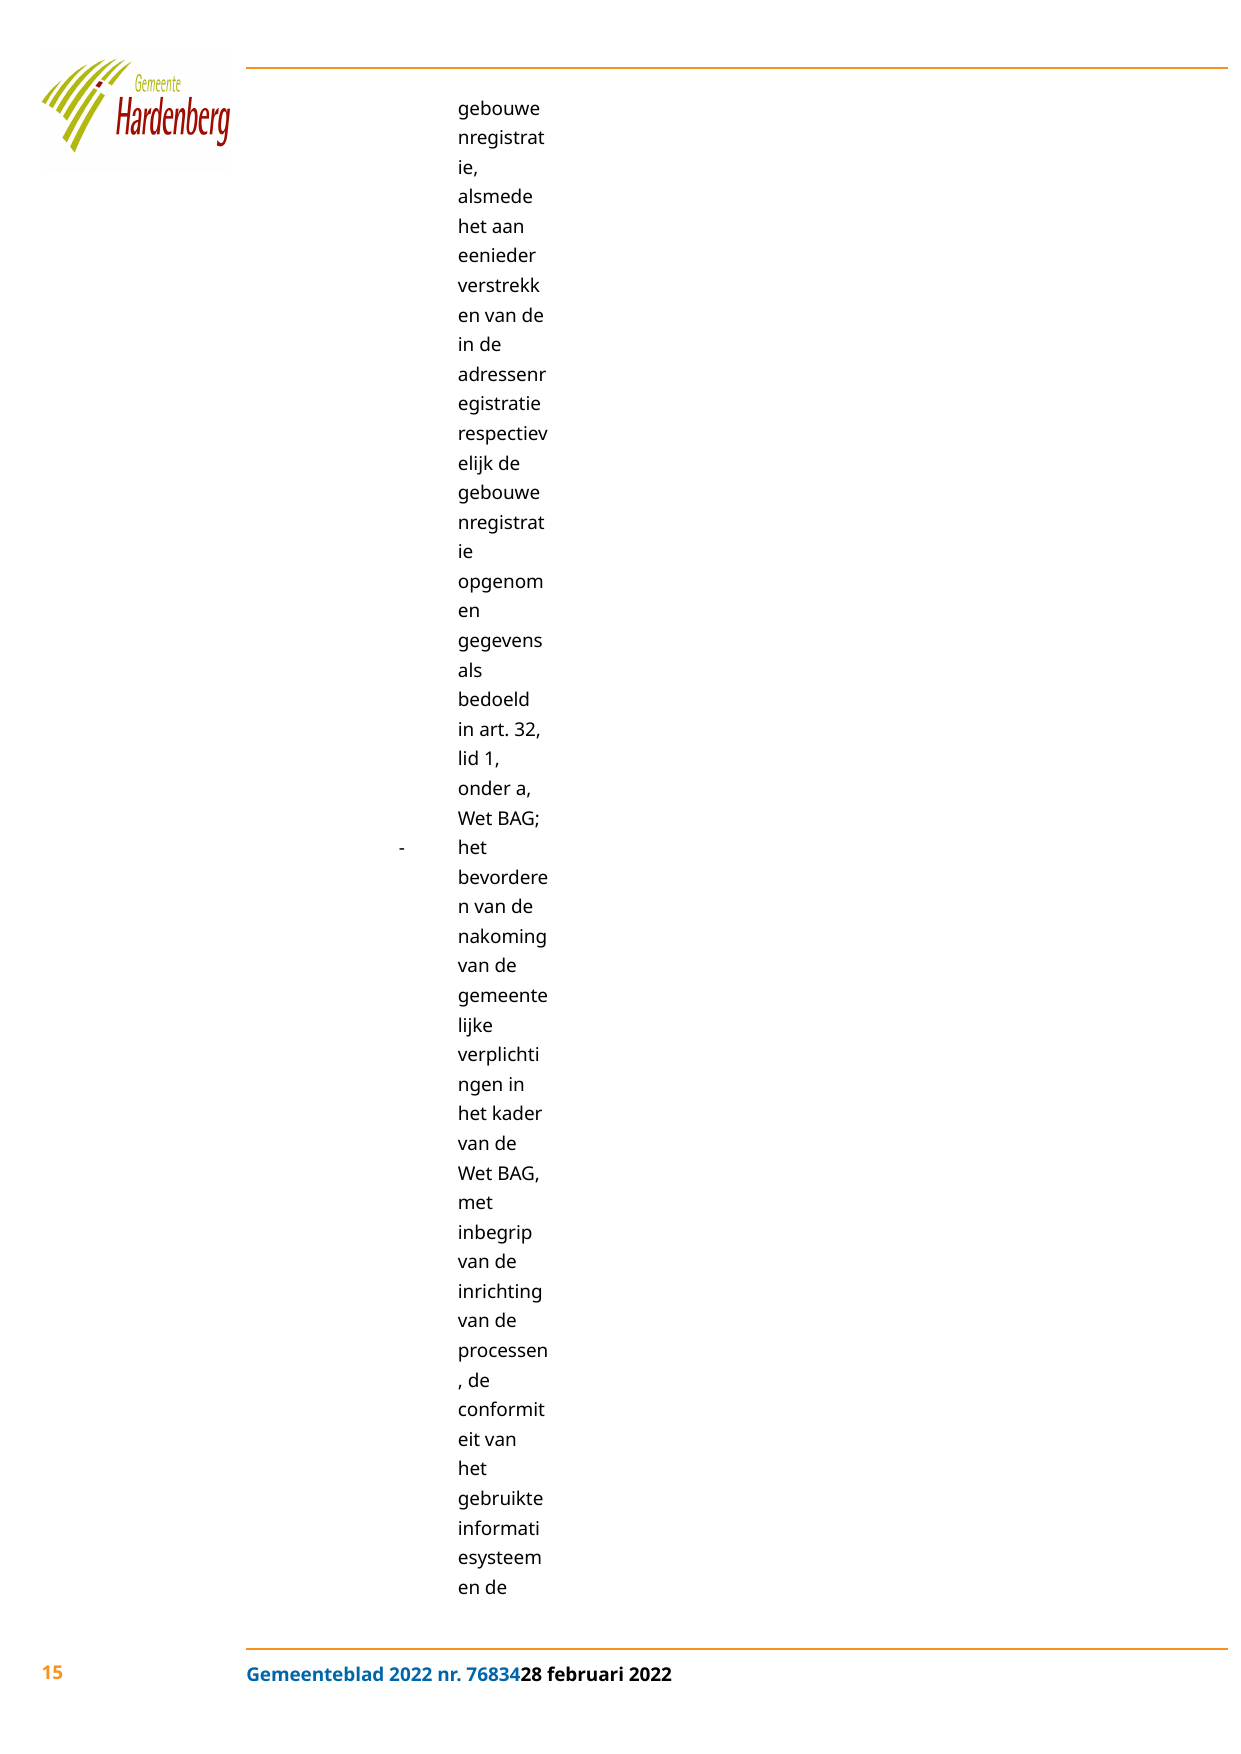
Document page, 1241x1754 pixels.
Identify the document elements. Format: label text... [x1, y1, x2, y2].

table_cell [700, 95, 850, 1600]
picture [41, 47, 231, 172]
table_cell gebouwenregistratie, alsmede het aan eenieder verstrekken van de in de adressenregistratie respectievelijk de gebouwenregistratie opgenomen gegevens als bedoeld in art. 32, lid 1, onder a, Wet BAG; het bevorderen van de nakoming van de gemeentelijke verplichtingen in het kader van de Wet BAG, met inbegrip van de inrichting van de processen, de conformiteit van het gebruikte informatiesysteem en de [399, 95, 549, 1600]
table_cell [248, 95, 398, 1600]
table_cell [1001, 95, 1152, 1600]
table_cell [850, 95, 1001, 1600]
table_cell [549, 95, 700, 1600]
